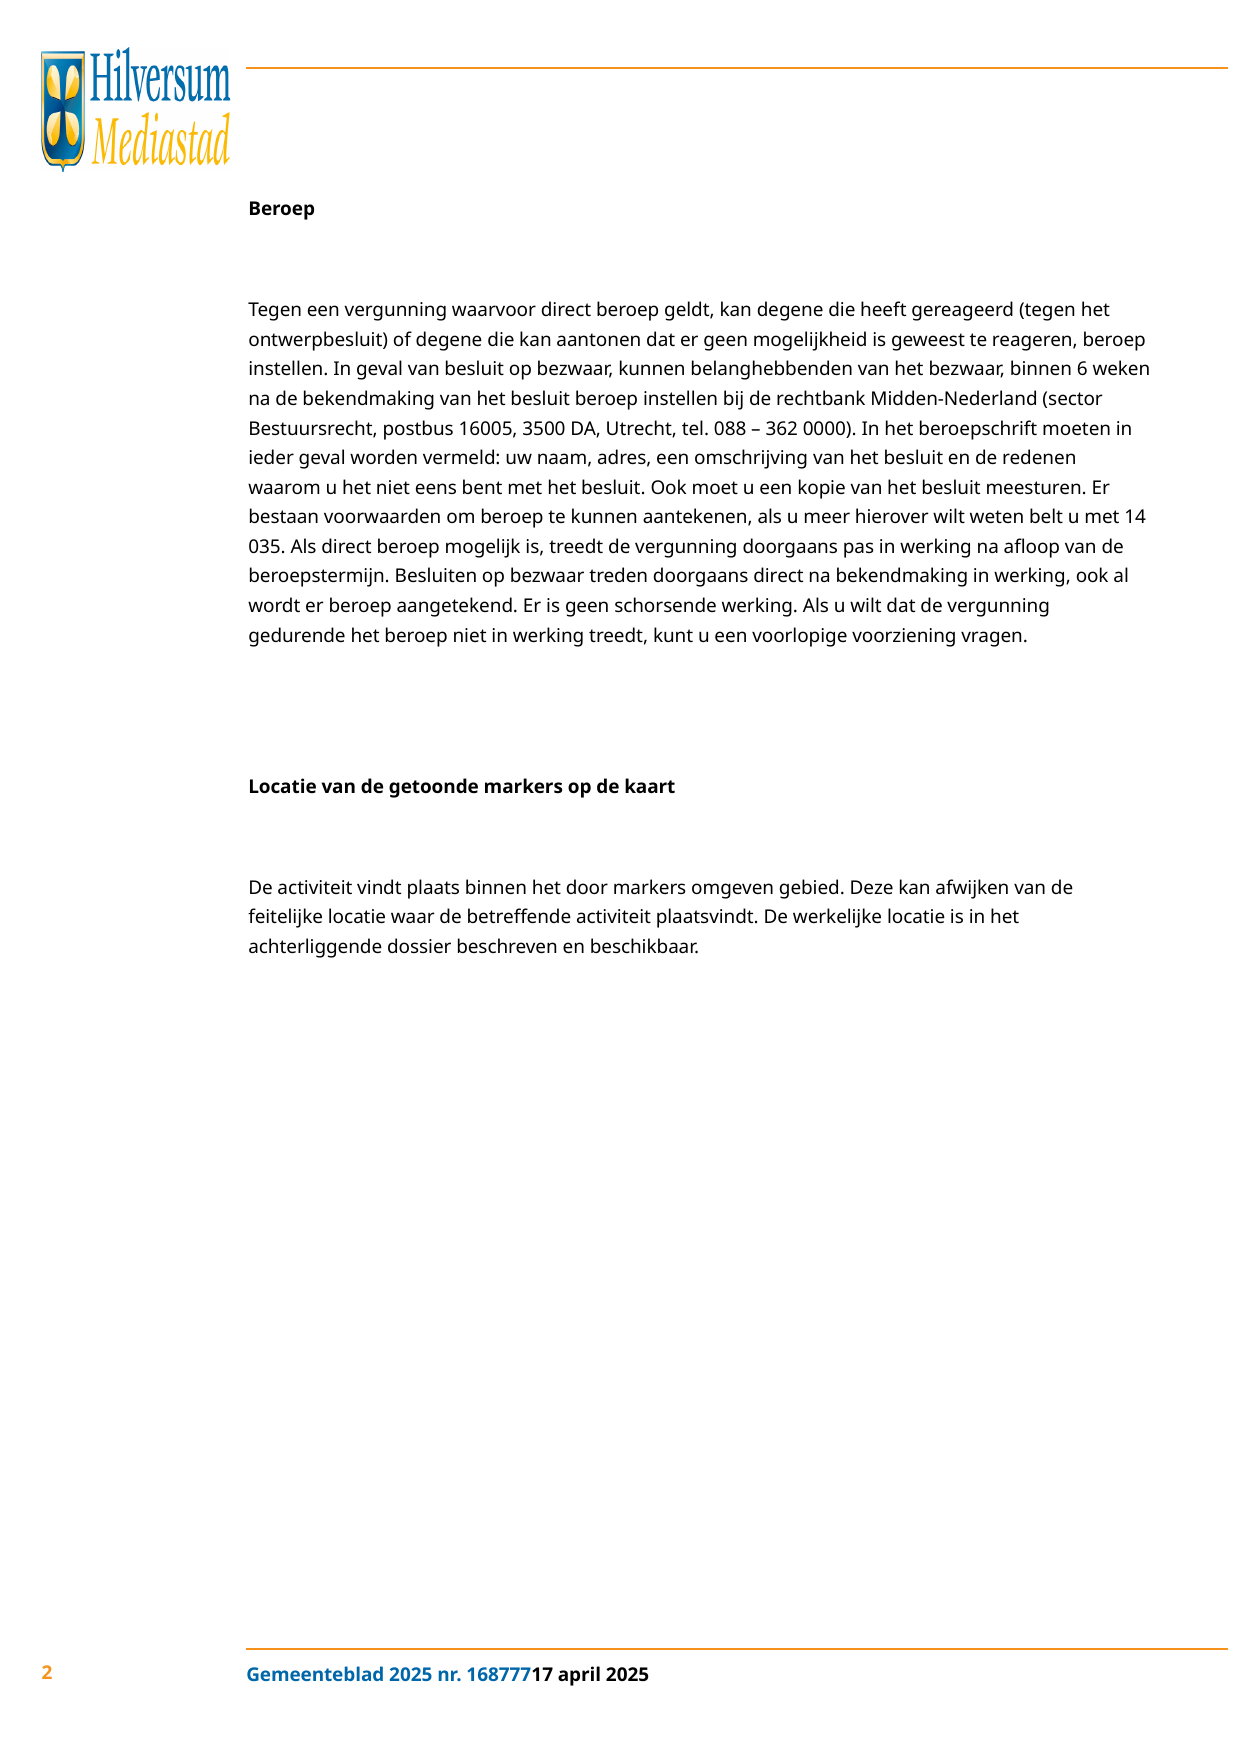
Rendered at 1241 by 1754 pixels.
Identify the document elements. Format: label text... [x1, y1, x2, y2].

text Beroep [248, 196, 1152, 221]
text Tegen een vergunning waarvoor direct beroep geldt, kan degene die heeft gereageerd (tegen het ontwerpbesluit) of degene die kan aantonen dat er geen mogelijkheid is geweest te reageren, beroep instellen. In geval van besluit op bezwaar, kunnen belanghebbenden van het bezwaar, binnen 6 weken na de bekendmaking van het besluit beroep instellen bij de rechtbank Midden-Nederland (sector Bestuursrecht, postbus 16005, 3500 DA, Utrecht, tel. 088 – 362 0000). In het beroepschrift moeten in ieder geval worden vermeld: uw naam, adres, een omschrijving van het besluit en de redenen waarom u het niet eens bent met het besluit. Ook moet u een kopie van het besluit meesturen. Er bestaan voorwaarden om beroep te kunnen aantekenen, als u meer hierover wilt weten belt u met 14 035. Als direct beroep mogelijk is, treedt de vergunning doorgaans pas in werking na afloop van de beroepstermijn. Besluiten op bezwaar treden doorgaans direct na bekendmaking in werking, ook al wordt er beroep aangetekend. Er is geen schorsende werking. Als u wilt dat de vergunning gedurende het beroep niet in werking treedt, kunt u een voorlopige voorziening vragen. [248, 296, 1152, 648]
picture [41, 47, 231, 172]
text Locatie van de getoonde markers op de kaart [248, 773, 1152, 799]
text De activiteit vindt plaats binnen het door markers omgeven gebied. Deze kan afwijken van de feitelijke locatie waar de betreffende activiteit plaatsvindt. De werkelijke locatie is in het achterliggende dossier beschreven en beschikbaar. [248, 874, 1152, 959]
